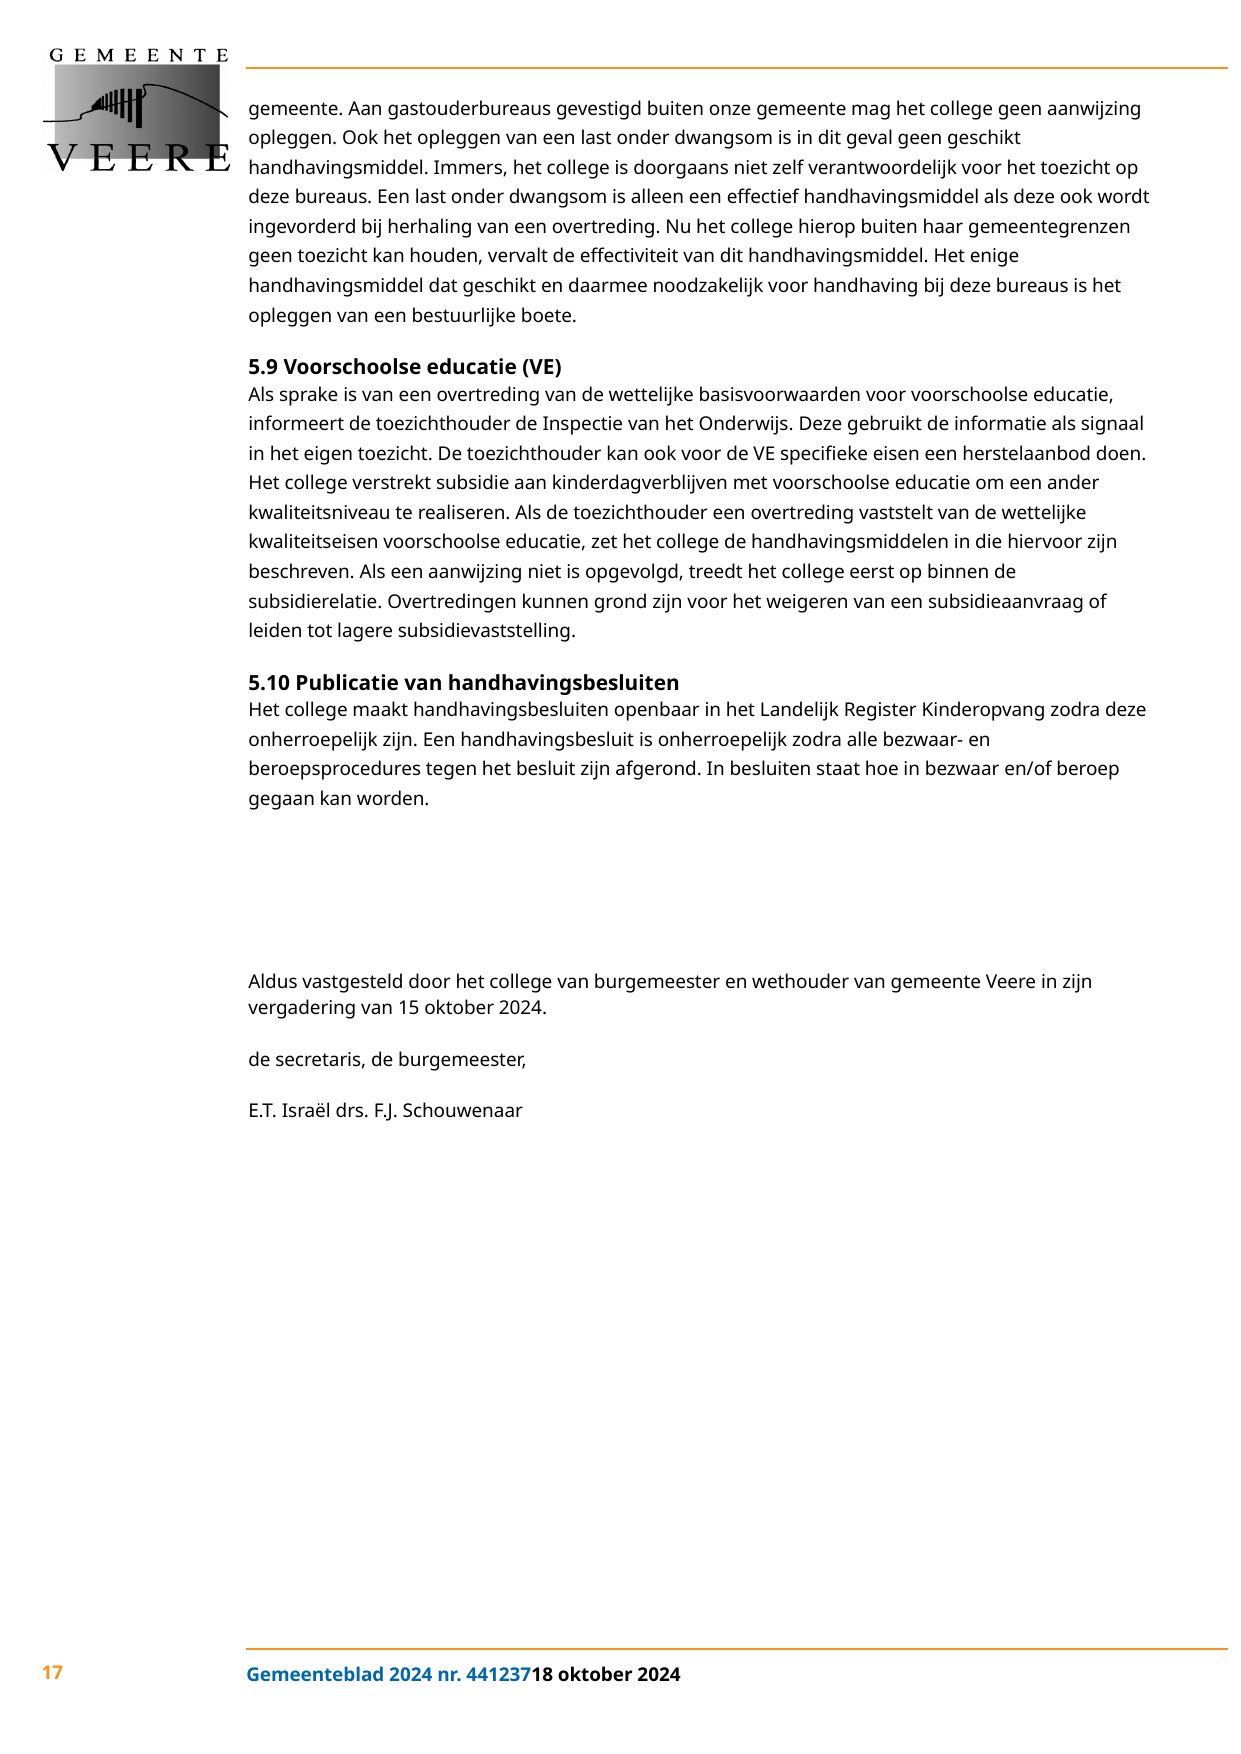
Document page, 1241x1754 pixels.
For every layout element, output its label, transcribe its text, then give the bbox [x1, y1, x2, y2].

text E.T. Israël drs. F.J. Schouwenaar [248, 1097, 1152, 1123]
picture [41, 47, 231, 172]
text 5.10 Publicatie van handhavingsbesluiten [248, 668, 1152, 696]
text Het college verstrekt subsidie aan kinderdagverblijven met voorschoolse educatie om een ander kwaliteitsniveau te realiseren. Als de toezichthouder een overtreding vaststelt van de wettelijke kwaliteitseisen voorschoolse educatie, zet het college de handhavingsmiddelen in die hiervoor zijn beschreven. Als een aanwijzing niet is opgevolgd, treedt het college eerst op binnen de subsidierelatie. Overtredingen kunnen grond zijn voor het weigeren van een subsidieaanvraag of leiden tot lagere subsidievaststelling. [248, 469, 1152, 643]
text Aldus vastgesteld door het college van burgemeester en wethouder van gemeente Veere in zijn vergadering van 15 oktober 2024. [248, 969, 1152, 1020]
text gemeente. Aan gastouderbureaus gevestigd buiten onze gemeente mag het college geen aanwijzing opleggen. Ook het opleggen van een last onder dwangsom is in dit geval geen geschikt handhavingsmiddel. Immers, het college is doorgaans niet zelf verantwoordelijk voor het toezicht op deze bureaus. Een last onder dwangsom is alleen een effectief handhavingsmiddel als deze ook wordt ingevorderd bij herhaling van een overtreding. Nu het college hierop buiten haar gemeentegrenzen geen toezicht kan houden, vervalt de effectiviteit van dit handhavingsmiddel. Het enige handhavingsmiddel dat geschikt en daarmee noodzakelijk voor handhaving bij deze bureaus is het opleggen van een bestuurlijke boete. [248, 95, 1152, 328]
text Het college maakt handhavingsbesluiten openbaar in het Landelijk Register Kinderopvang zodra deze onherroepelijk zijn. Een handhavingsbesluit is onherroepelijk zodra alle bezwaar- en beroepsprocedures tegen het besluit zijn afgerond. In besluiten staat hoe in bezwaar en/of beroep gegaan kan worden. [248, 696, 1152, 811]
text de secretaris, de burgemeester, [248, 1046, 1152, 1072]
text 5.9 Voorschoolse educatie (VE) [248, 352, 1152, 381]
text Als sprake is van een overtreding van de wettelijke basisvoorwaarden voor voorschoolse educatie, informeert de toezichthouder de Inspectie van het Onderwijs. Deze gebruikt de informatie als signaal in het eigen toezicht. De toezichthouder kan ook voor de VE specifieke eisen een herstelaanbod doen. [248, 381, 1152, 466]
